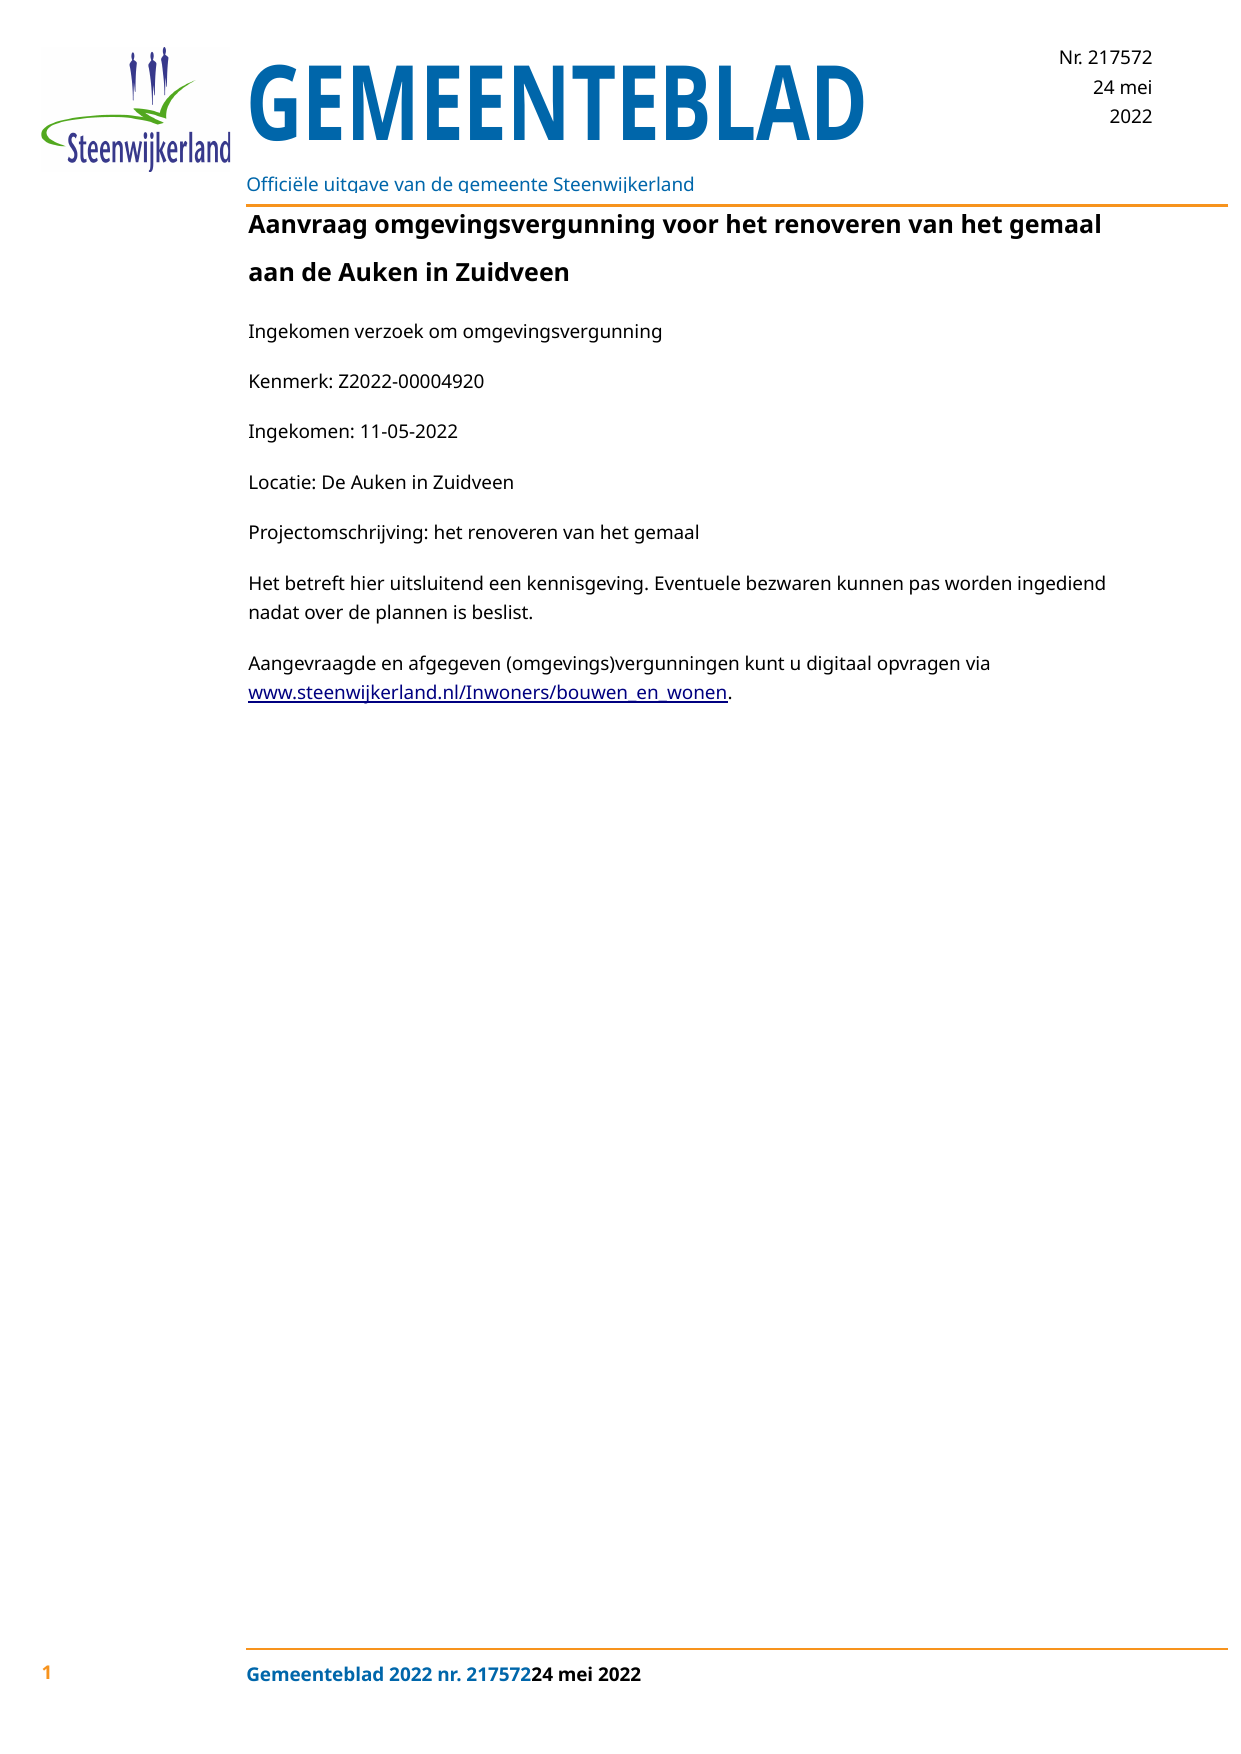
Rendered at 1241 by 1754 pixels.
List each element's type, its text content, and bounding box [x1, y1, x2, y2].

picture [41, 47, 231, 172]
text Locatie: De Auken in Zuidveen [248, 469, 1152, 495]
text Kenmerk: Z2022-00004920 [248, 368, 1152, 394]
text Het betreft hier uitsluitend een kennisgeving. Eventuele bezwaren kunnen pas worden ingediend nadat over de plannen is beslist. [248, 570, 1152, 625]
text Ingekomen: 11-05-2022 [248, 419, 1152, 444]
text Ingekomen verzoek om omgevingsvergunning [248, 318, 1152, 344]
text Aangevraagde en afgegeven (omgevings)vergunningen kunt u digitaal opvragen via www.steenwijkerland.nl/Inwoners/bouwen_en_wonen. [248, 650, 1152, 705]
text Aanvraag omgevingsvergunning voor het renoveren van het gemaal aan de Auken in Zuidveen [248, 207, 1152, 288]
text Projectomschrijving: het renoveren van het gemaal [248, 519, 1152, 545]
